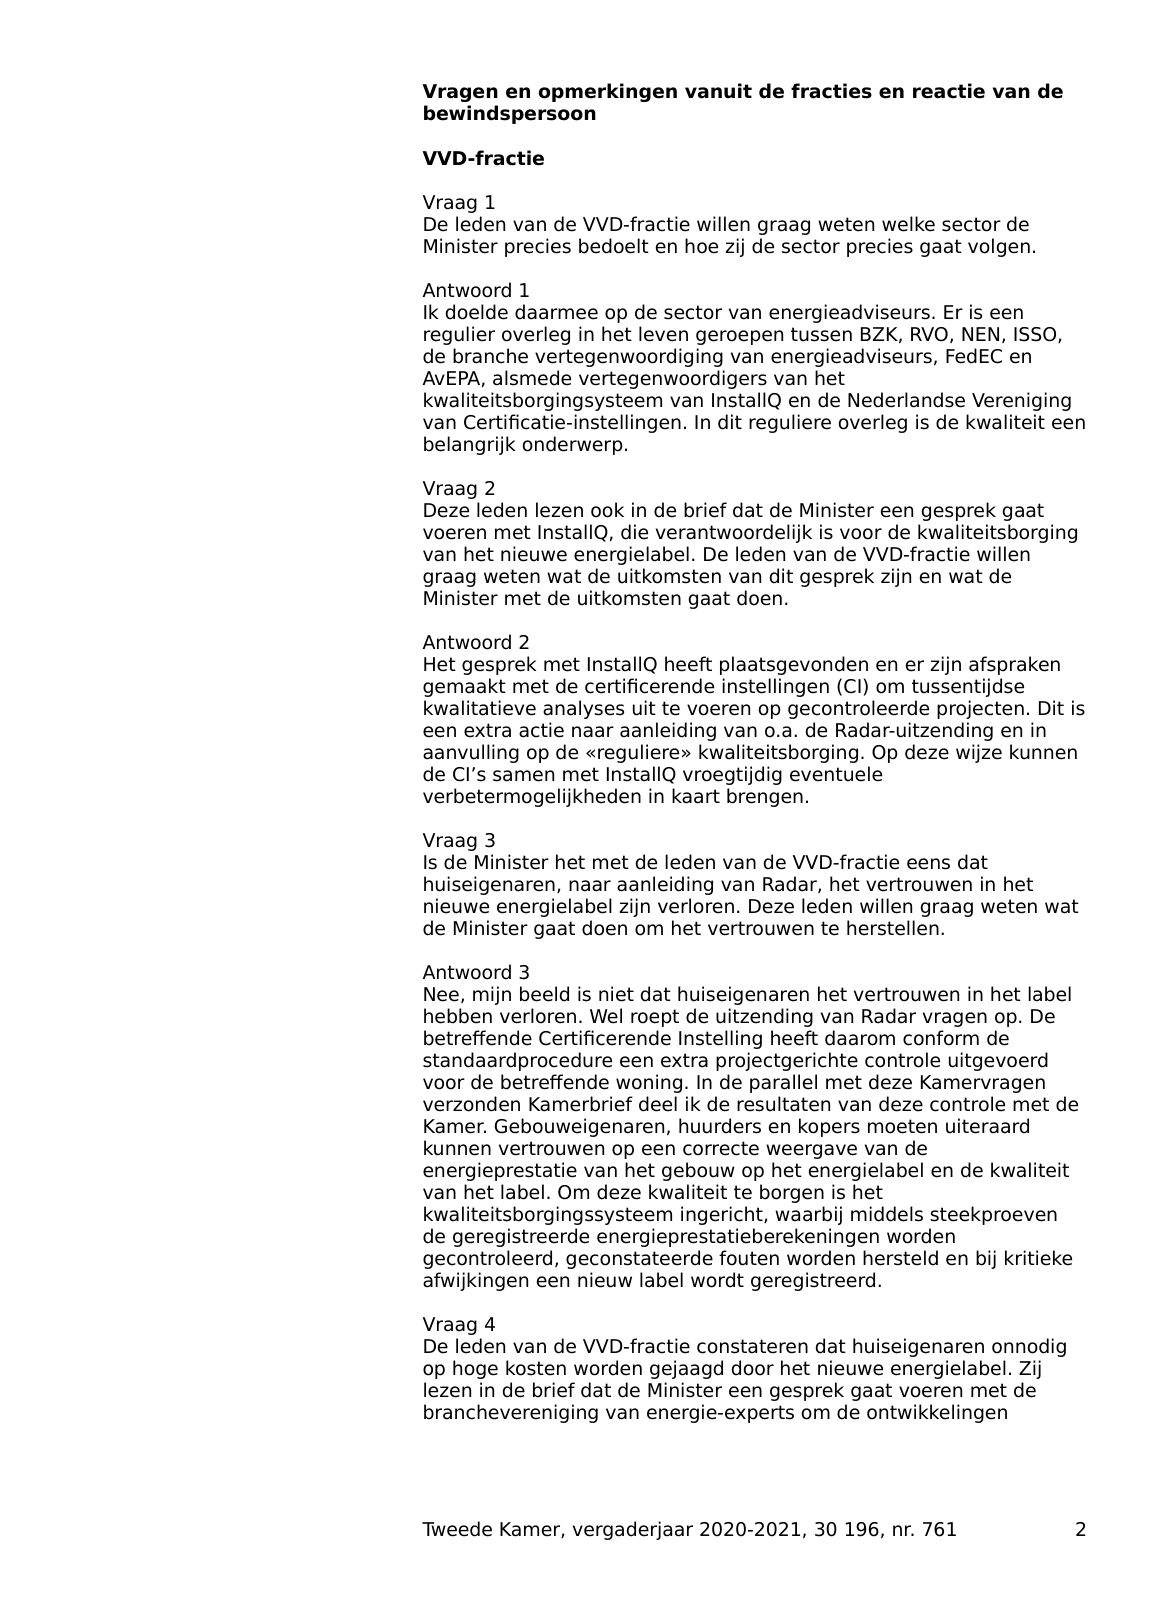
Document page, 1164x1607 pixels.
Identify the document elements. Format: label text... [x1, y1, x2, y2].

text Vraag 1 [422, 192, 1087, 213]
subtitle VVD-fractie [422, 147, 1087, 169]
text Vraag 3 [422, 830, 1087, 852]
text Antwoord 1 [422, 280, 1087, 302]
text Is de Minister het met de leden van de VVD-fractie eens dat huiseigenaren, naar aanleiding van Radar, het vertrouwen in het nieuwe energielabel zijn verloren. Deze leden willen graag weten wat de Minister gaat doen om het vertrouwen te herstellen. [422, 852, 1087, 940]
text Vraag 2 [422, 478, 1087, 500]
text De leden van de VVD-fractie constateren dat huiseigenaren onnodig op hoge kosten worden gejaagd door het nieuwe energielabel. Zij lezen in de brief dat de Minister een gesprek gaat voeren met de branchevereniging van energie-experts om de ontwikkelingen [422, 1336, 1087, 1424]
text Antwoord 2 [422, 632, 1087, 654]
text Deze leden lezen ook in de brief dat de Minister een gesprek gaat voeren met InstallQ, die verantwoordelijk is voor de kwaliteitsborging van het nieuwe energielabel. De leden van de VVD-fractie willen graag weten wat de uitkomsten van dit gesprek zijn en wat de Minister met de uitkomsten gaat doen. [422, 500, 1087, 609]
text Antwoord 3 [422, 962, 1087, 984]
text Nee, mijn beeld is niet dat huiseigenaren het vertrouwen in het label hebben verloren. Wel roept de uitzending van Radar vragen op. De betreffende Certificerende Instelling heeft daarom conform de standaardprocedure een extra projectgerichte controle uitgevoerd voor de betreffende woning. In de parallel met deze Kamervragen verzonden Kamerbrief deel ik de resultaten van deze controle met de Kamer. Gebouweigenaren, huurders en kopers moeten uiteraard kunnen vertrouwen op een correcte weergave van de energieprestatie van het gebouw op het energielabel en de kwaliteit van het label. Om deze kwaliteit te borgen is het kwaliteitsborgingssysteem ingericht, waarbij middels steekproeven de geregistreerde energieprestatieberekeningen worden gecontroleerd, geconstateerde fouten worden hersteld en bij kritieke afwijkingen een nieuw label wordt geregistreerd. [422, 984, 1087, 1292]
subtitle Vragen en opmerkingen vanuit de fracties en reactie van de bewindspersoon [422, 81, 1087, 125]
text Ik doelde daarmee op de sector van energieadviseurs. Er is een regulier overleg in het leven geroepen tussen BZK, RVO, NEN, ISSO, de branche vertegenwoordiging van energieadviseurs, FedEC en AvEPA, alsmede vertegenwoordigers van het kwaliteitsborgingsysteem van InstallQ en de Nederlandse Vereniging van Certificatie-instellingen. In dit reguliere overleg is de kwaliteit een belangrijk onderwerp. [422, 302, 1087, 456]
text De leden van de VVD-fractie willen graag weten welke sector de Minister precies bedoelt en hoe zij de sector precies gaat volgen. [422, 213, 1087, 257]
text Het gesprek met InstallQ heeft plaatsgevonden en er zijn afspraken gemaakt met de certificerende instellingen (CI) om tussentijdse kwalitatieve analyses uit te voeren op gecontroleerde projecten. Dit is een extra actie naar aanleiding van o.a. de Radar-uitzending en in aanvulling op de «reguliere» kwaliteitsborging. Op deze wijze kunnen de CI’s samen met InstallQ vroegtijdig eventuele verbetermogelijkheden in kaart brengen. [422, 654, 1087, 808]
text Vraag 4 [422, 1314, 1087, 1336]
